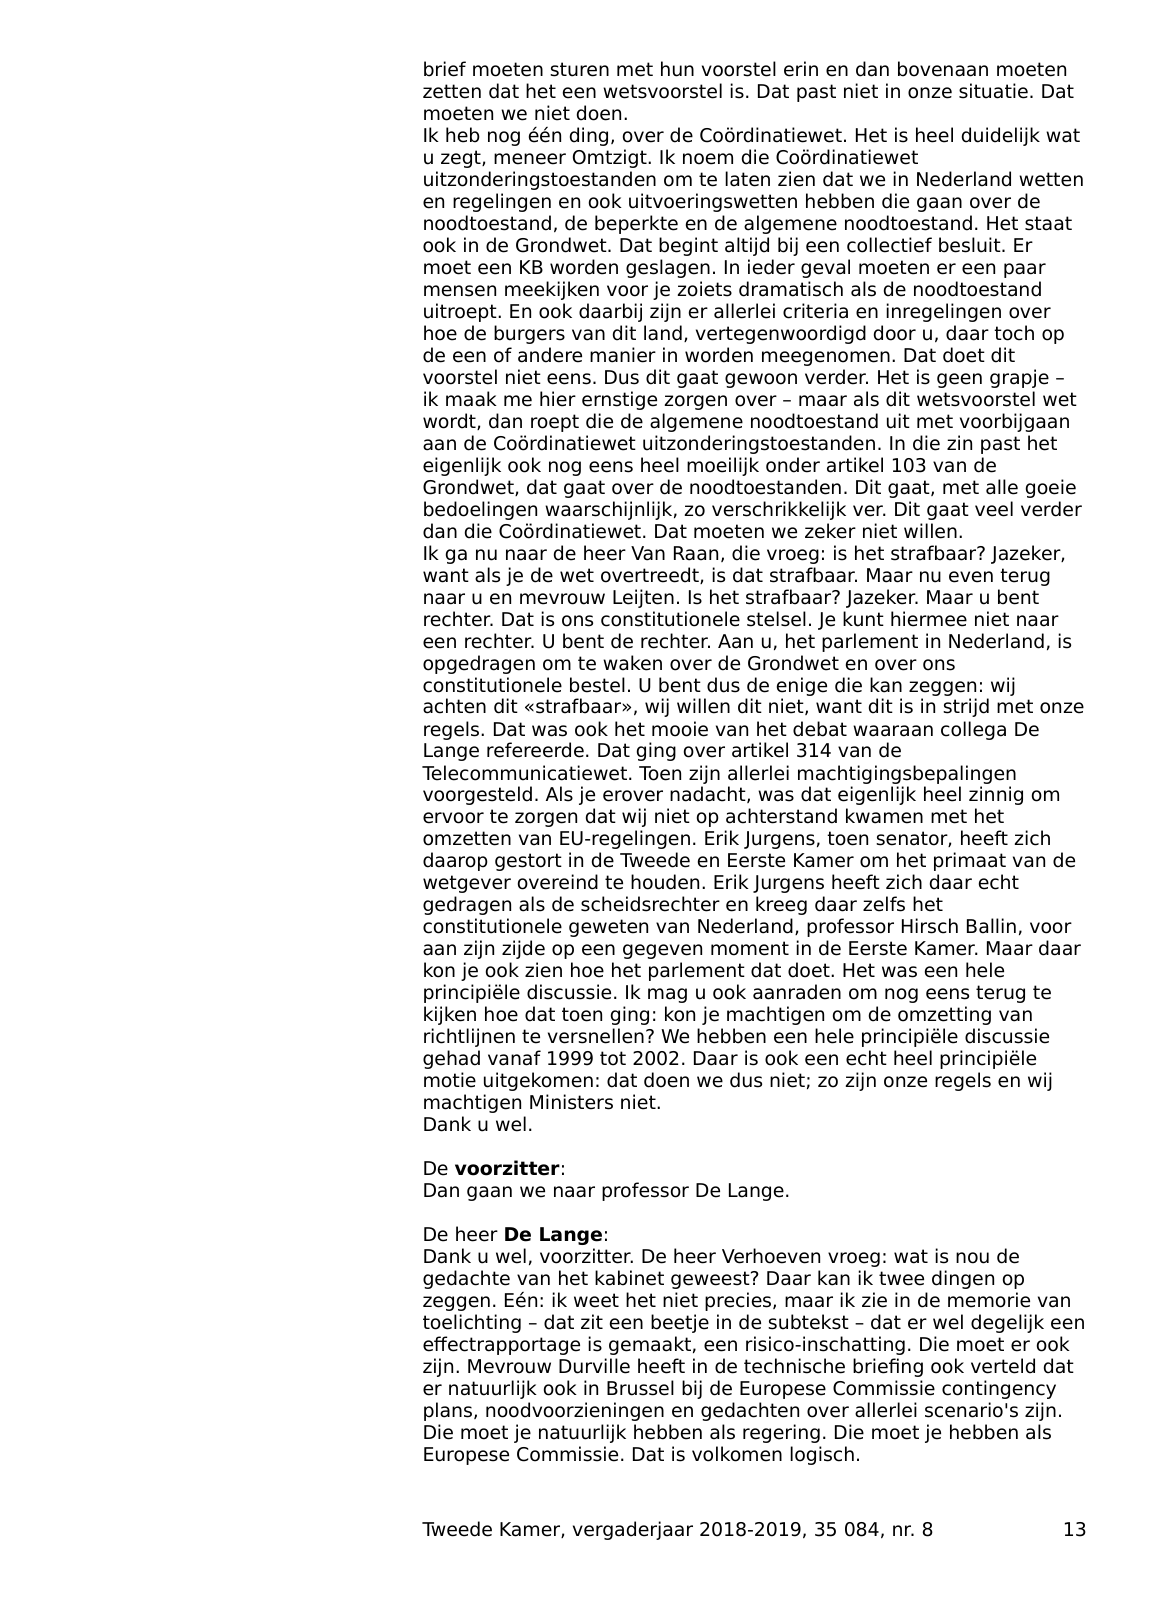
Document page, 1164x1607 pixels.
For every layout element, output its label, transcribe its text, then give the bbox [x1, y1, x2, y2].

text De heer De Lange: [422, 1224, 1087, 1246]
text Ik ga nu naar de heer Van Raan, die vroeg: is het strafbaar? Jazeker, want als je de wet overtreedt, is dat strafbaar. Maar nu even terug naar u en mevrouw Leijten. Is het strafbaar? Jazeker. Maar u bent rechter. Dat is ons constitutionele stelsel. Je kunt hiermee niet naar een rechter. U bent de rechter. Aan u, het parlement in Nederland, is opgedragen om te waken over de Grondwet en over ons constitutionele bestel. U bent dus de enige die kan zeggen: wij achten dit «strafbaar», wij willen dit niet, want dit is in strijd met onze regels. Dat was ook het mooie van het debat waaraan collega De Lange refereerde. Dat ging over artikel 314 van de Telecommunicatiewet. Toen zijn allerlei machtigingsbepalingen voorgesteld. Als je erover nadacht, was dat eigenlijk heel zinnig om ervoor te zorgen dat wij niet op achterstand kwamen met het omzetten van EU-regelingen. Erik Jurgens, toen senator, heeft zich daarop gestort in de Tweede en Eerste Kamer om het primaat van de wetgever overeind te houden. Erik Jurgens heeft zich daar echt gedragen als de scheidsrechter en kreeg daar zelfs het constitutionele geweten van Nederland, professor Hirsch Ballin, voor aan zijn zijde op een gegeven moment in de Eerste Kamer. Maar daar kon je ook zien hoe het parlement dat doet. Het was een hele principiële discussie. Ik mag u ook aanraden om nog eens terug te kijken hoe dat toen ging: kon je machtigen om de omzetting van richtlijnen te versnellen? We hebben een hele principiële discussie gehad vanaf 1999 tot 2002. Daar is ook een echt heel principiële motie uitgekomen: dat doen we dus niet; zo zijn onze regels en wij machtigen Ministers niet. [422, 543, 1087, 1114]
text Dank u wel. [422, 1114, 1087, 1136]
text De voorzitter: [422, 1158, 1087, 1180]
text Dank u wel, voorzitter. De heer Verhoeven vroeg: wat is nou de gedachte van het kabinet geweest? Daar kan ik twee dingen op zeggen. Eén: ik weet het niet precies, maar ik zie in de memorie van toelichting – dat zit een beetje in de subtekst – dat er wel degelijk een effectrapportage is gemaakt, een risico-inschatting. Die moet er ook zijn. Mevrouw Durville heeft in de technische briefing ook verteld dat er natuurlijk ook in Brussel bij de Europese Commissie contingency plans, noodvoorzieningen en gedachten over allerlei scenario's zijn. Die moet je natuurlijk hebben als regering. Die moet je hebben als Europese Commissie. Dat is volkomen logisch. [422, 1246, 1087, 1466]
text Dan gaan we naar professor De Lange. [422, 1180, 1087, 1202]
text Ik heb nog één ding, over de Coördinatiewet. Het is heel duidelijk wat u zegt, meneer Omtzigt. Ik noem die Coördinatiewet uitzonderingstoestanden om te laten zien dat we in Nederland wetten en regelingen en ook uitvoeringswetten hebben die gaan over de noodtoestand, de beperkte en de algemene noodtoestand. Het staat ook in de Grondwet. Dat begint altijd bij een collectief besluit. Er moet een KB worden geslagen. In ieder geval moeten er een paar mensen meekijken voor je zoiets dramatisch als de noodtoestand uitroept. En ook daarbij zijn er allerlei criteria en inregelingen over hoe de burgers van dit land, vertegenwoordigd door u, daar toch op de een of andere manier in worden meegenomen. Dat doet dit voorstel niet eens. Dus dit gaat gewoon verder. Het is geen grapje – ik maak me hier ernstige zorgen over – maar als dit wetsvoorstel wet wordt, dan roept die de algemene noodtoestand uit met voorbijgaan aan de Coördinatiewet uitzonderingstoestanden. In die zin past het eigenlijk ook nog eens heel moeilijk onder artikel 103 van de Grondwet, dat gaat over de noodtoestanden. Dit gaat, met alle goeie bedoelingen waarschijnlijk, zo verschrikkelijk ver. Dit gaat veel verder dan die Coördinatiewet. Dat moeten we zeker niet willen. [422, 125, 1087, 543]
text brief moeten sturen met hun voorstel erin en dan bovenaan moeten zetten dat het een wetsvoorstel is. Dat past niet in onze situatie. Dat moeten we niet doen. [422, 59, 1087, 125]
